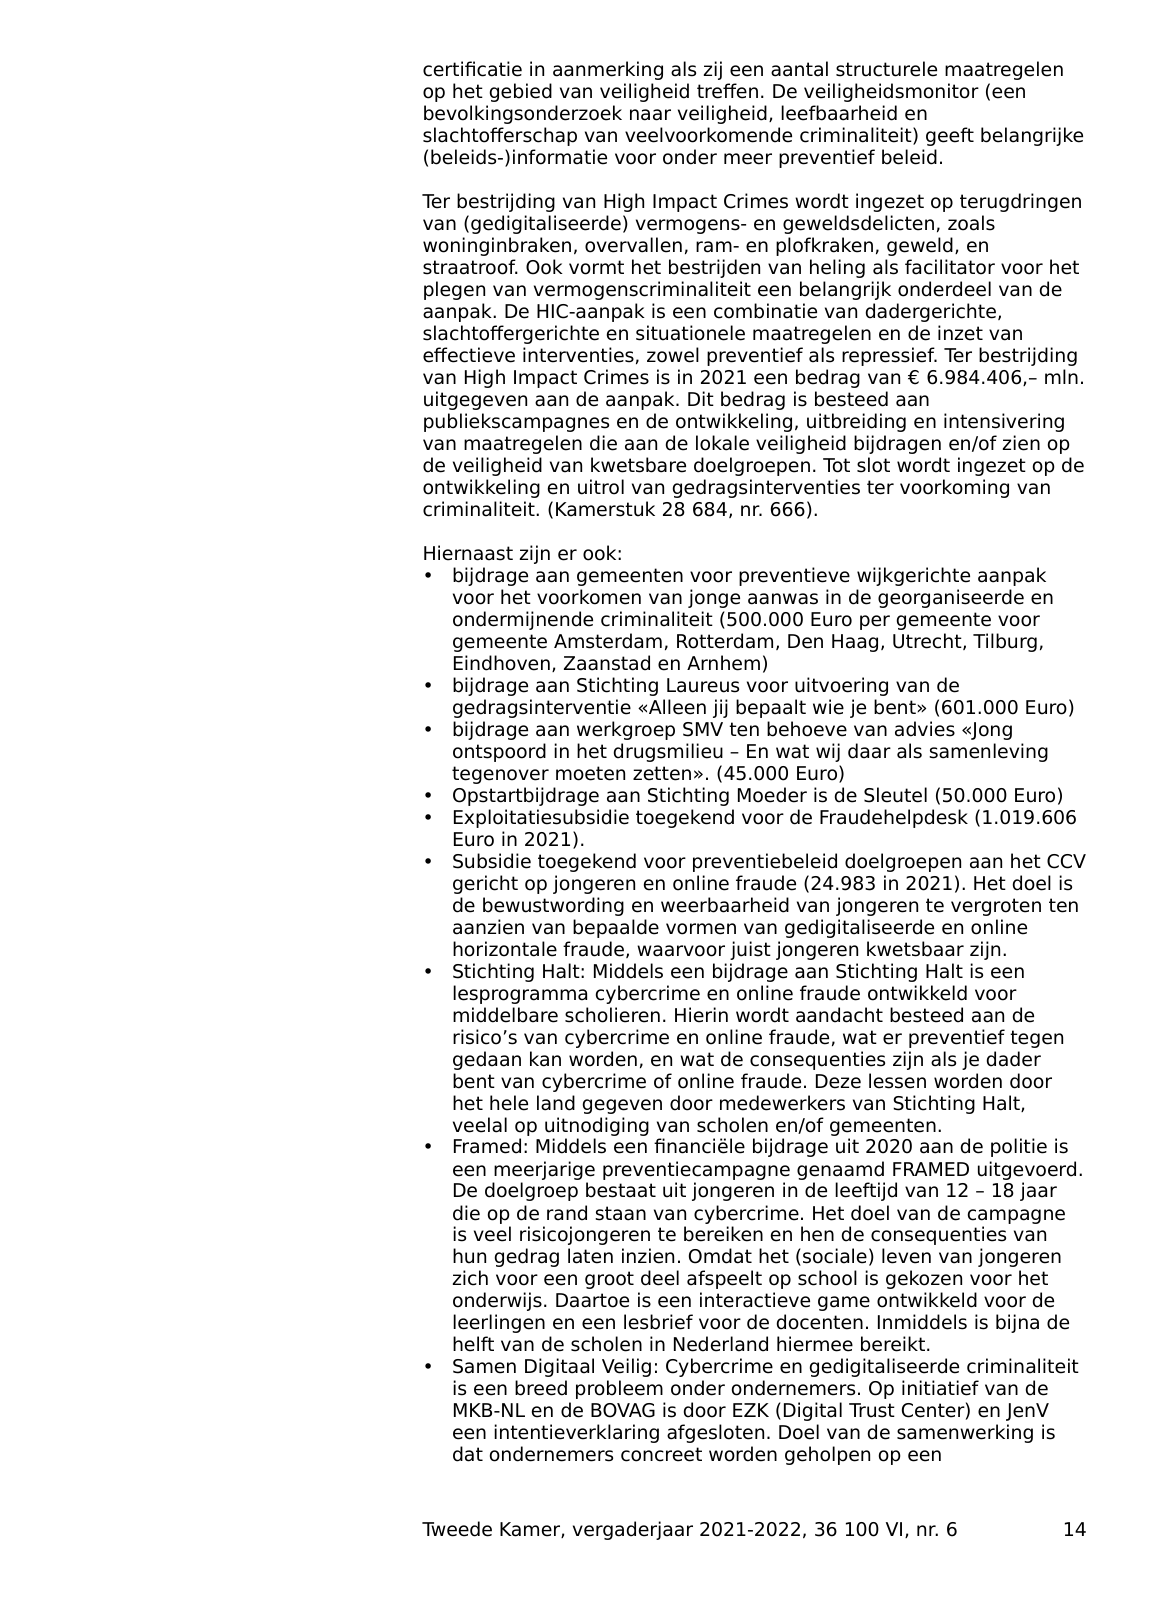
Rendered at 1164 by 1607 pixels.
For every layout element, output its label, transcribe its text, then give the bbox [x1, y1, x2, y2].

text • Opstartbijdrage aan Stichting Moeder is de Sleutel (50.000 Euro) [422, 785, 1087, 807]
text • bijdrage aan Stichting Laureus voor uitvoering van de gedragsinterventie «Alleen jij bepaalt wie je bent» (601.000 Euro) [422, 675, 1087, 719]
text • Framed: Middels een financiële bijdrage uit 2020 aan de politie is een meerjarige preventiecampagne genaamd FRAMED uitgevoerd. De doelgroep bestaat uit jongeren in de leeftijd van 12 – 18 jaar die op de rand staan van cybercrime. Het doel van de campagne is veel risicojongeren te bereiken en hen de consequenties van hun gedrag laten inzien. Omdat het (sociale) leven van jongeren zich voor een groot deel afspeelt op school is gekozen voor het onderwijs. Daartoe is een interactieve game ontwikkeld voor de leerlingen en een lesbrief voor de docenten. Inmiddels is bijna de helft van de scholen in Nederland hiermee bereikt. [422, 1136, 1087, 1356]
text • Subsidie toegekend voor preventiebeleid doelgroepen aan het CCV gericht op jongeren en online fraude (24.983 in 2021). Het doel is de bewustwording en weerbaarheid van jongeren te vergroten ten aanzien van bepaalde vormen van gedigitaliseerde en online horizontale fraude, waarvoor juist jongeren kwetsbaar zijn. [422, 851, 1087, 961]
text • bijdrage aan gemeenten voor preventieve wijkgerichte aanpak voor het voorkomen van jonge aanwas in de georganiseerde en ondermijnende criminaliteit (500.000 Euro per gemeente voor gemeente Amsterdam, Rotterdam, Den Haag, Utrecht, Tilburg, Eindhoven, Zaanstad en Arnhem) [422, 565, 1087, 675]
text • Stichting Halt: Middels een bijdrage aan Stichting Halt is een lesprogramma cybercrime en online fraude ontwikkeld voor middelbare scholieren. Hierin wordt aandacht besteed aan de risico’s van cybercrime en online fraude, wat er preventief tegen gedaan kan worden, en wat de consequenties zijn als je dader bent van cybercrime of online fraude. Deze lessen worden door het hele land gegeven door medewerkers van Stichting Halt, veelal op uitnodiging van scholen en/of gemeenten. [422, 961, 1087, 1136]
text Ter bestrijding van High Impact Crimes wordt ingezet op terugdringen van (gedigitaliseerde) vermogens- en geweldsdelicten, zoals woninginbraken, overvallen, ram- en plofkraken, geweld, en straatroof. Ook vormt het bestrijden van heling als facilitator voor het plegen van vermogenscriminaliteit een belangrijk onderdeel van de aanpak. De HIC-aanpak is een combinatie van dadergerichte, slachtoffergerichte en situationele maatregelen en de inzet van effectieve interventies, zowel preventief als repressief. Ter bestrijding van High Impact Crimes is in 2021 een bedrag van € 6.984.406,– mln. uitgegeven aan de aanpak. Dit bedrag is besteed aan publiekscampagnes en de ontwikkeling, uitbreiding en intensivering van maatregelen die aan de lokale veiligheid bijdragen en/of zien op de veiligheid van kwetsbare doelgroepen. Tot slot wordt ingezet op de ontwikkeling en uitrol van gedragsinterventies ter voorkoming van criminaliteit. (Kamerstuk 28 684, nr. 666). [422, 191, 1087, 521]
text Hiernaast zijn er ook: [422, 543, 1087, 565]
text • Samen Digitaal Veilig: Cybercrime en gedigitaliseerde criminaliteit is een breed probleem onder ondernemers. Op initiatief van de MKB-NL en de BOVAG is door EZK (Digital Trust Center) en JenV een intentieverklaring afgesloten. Doel van de samenwerking is dat ondernemers concreet worden geholpen op een [422, 1356, 1087, 1466]
text certificatie in aanmerking als zij een aantal structurele maatregelen op het gebied van veiligheid treffen. De veiligheidsmonitor (een bevolkingsonderzoek naar veiligheid, leefbaarheid en slachtofferschap van veelvoorkomende criminaliteit) geeft belangrijke (beleids-)informatie voor onder meer preventief beleid. [422, 59, 1087, 169]
text • Exploitatiesubsidie toegekend voor de Fraudehelpdesk (1.019.606 Euro in 2021). [422, 807, 1087, 851]
text • bijdrage aan werkgroep SMV ten behoeve van advies «Jong ontspoord in het drugsmilieu – En wat wij daar als samenleving tegenover moeten zetten». (45.000 Euro) [422, 719, 1087, 785]
